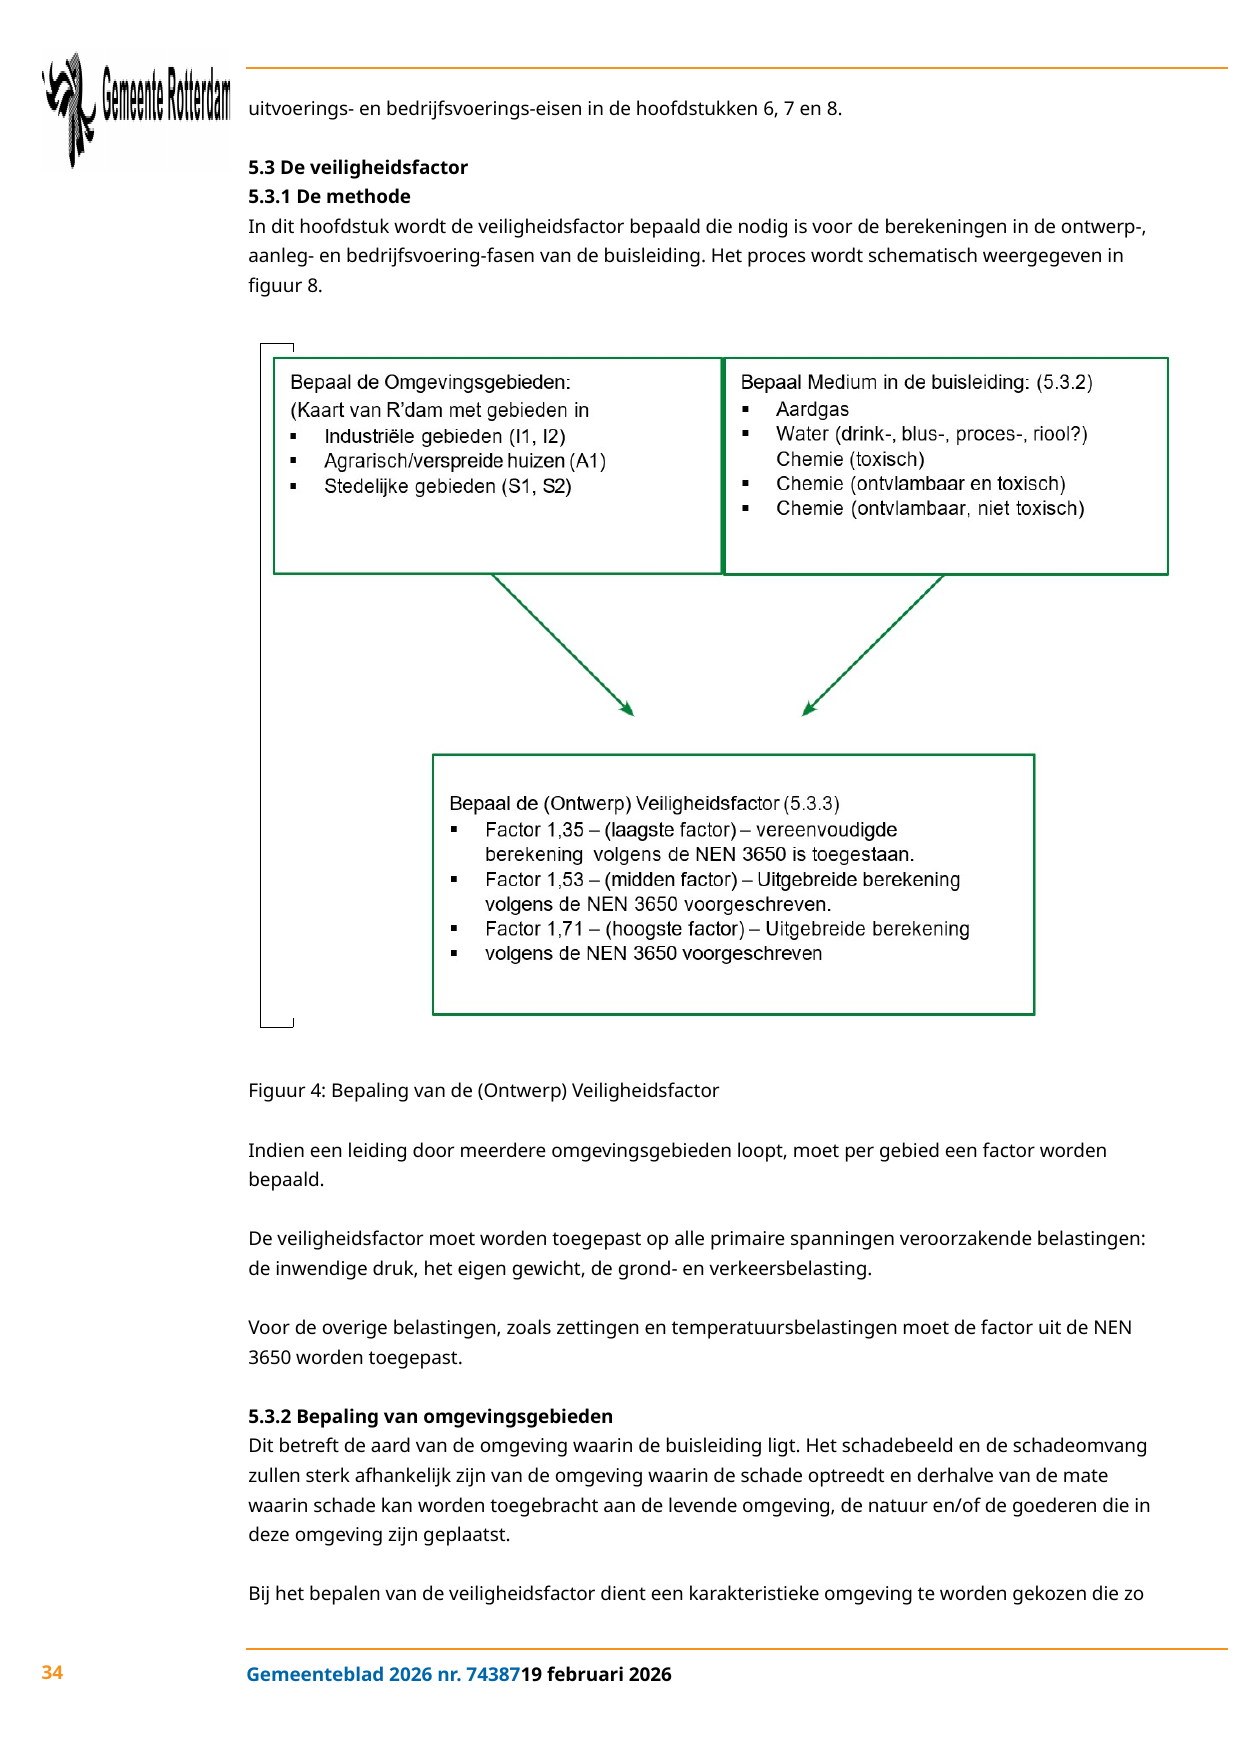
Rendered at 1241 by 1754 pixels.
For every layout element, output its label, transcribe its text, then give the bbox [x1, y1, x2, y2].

text uitvoerings- en bedrijfsvoerings-eisen in de hoofdstukken 6, 7 en 8. [248, 95, 1152, 121]
text 5.3.1 De methode [248, 183, 1152, 209]
picture [268, 352, 1173, 1018]
picture [41, 47, 231, 172]
text 5.3 De veiligheidsfactor [248, 154, 1152, 180]
text Dit betreft de aard van de omgeving waarin de buisleiding ligt. Het schadebeeld en de schadeomvang zullen sterk afhankelijk zijn van de omgeving waarin de schade optreedt en derhalve van de mate waarin schade kan worden toegebracht aan de levende omgeving, de natuur en/of de goederen die in deze omgeving zijn geplaatst. [248, 1433, 1152, 1547]
text 5.3.2 Bepaling van omgevingsgebieden [248, 1403, 1152, 1429]
text Bij het bepalen van de veiligheidsfactor dient een karakteristieke omgeving te worden gekozen die zo [248, 1581, 1152, 1606]
text Indien een leiding door meerdere omgevingsgebieden loopt, moet per gebied een factor worden bepaald. [248, 1137, 1152, 1192]
text Voor de overige belastingen, zoals zettingen en temperatuursbelastingen moet de factor uit de NEN 3650 worden toegepast. [248, 1314, 1152, 1369]
text In dit hoofdstuk wordt de veiligheidsfactor bepaald die nodig is voor de berekeningen in de ontwerp-, aanleg- en bedrijfsvoering-fasen van de buisleiding. Het proces wordt schematisch weergegeven in figuur 8. [248, 213, 1152, 298]
text Figuur 4: Bepaling van de (Ontwerp) Veiligheidsfactor [248, 1078, 1152, 1103]
text De veiligheidsfactor moet worden toegepast op alle primaire spanningen veroorzakende belastingen: de inwendige druk, het eigen gewicht, de grond- en verkeersbelasting. [248, 1226, 1152, 1281]
